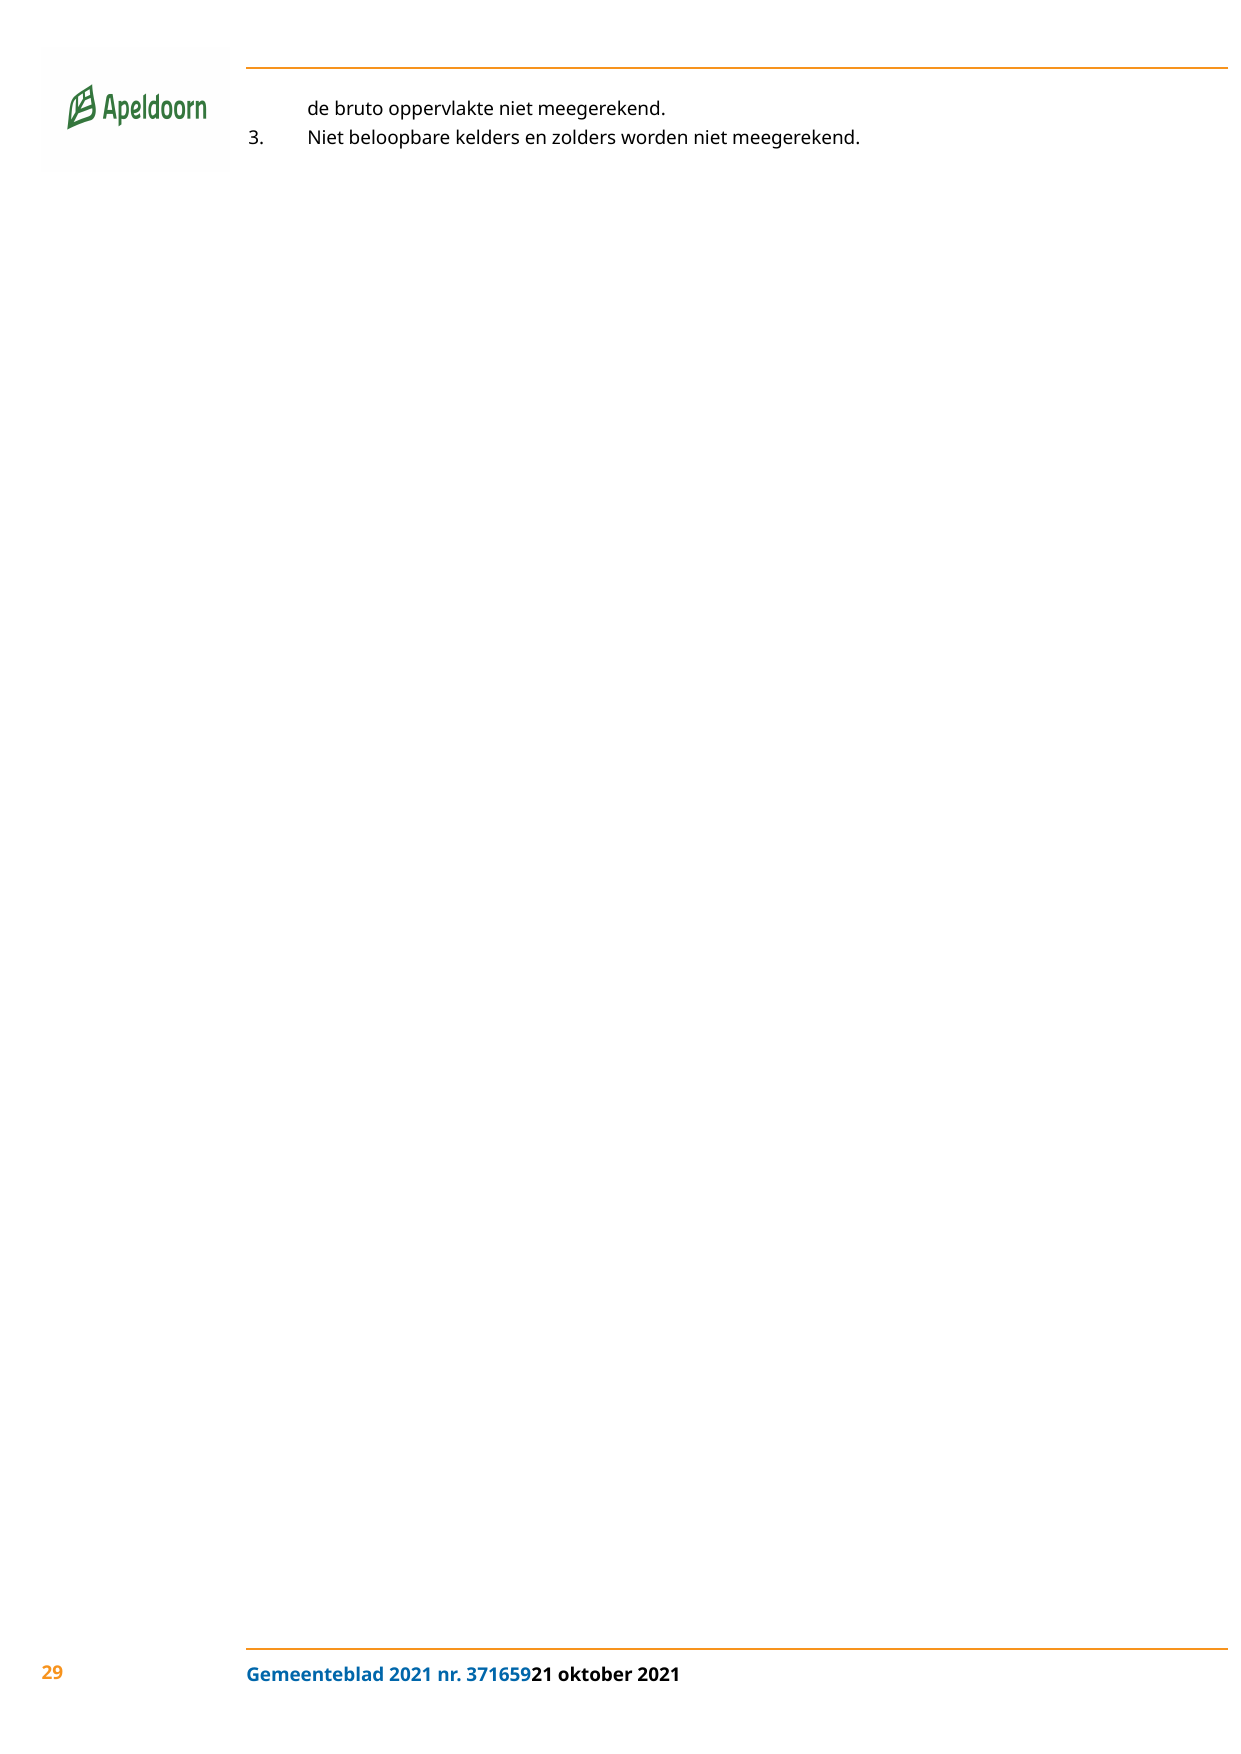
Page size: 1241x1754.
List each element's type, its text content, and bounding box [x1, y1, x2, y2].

list Niet beloopbare kelders en zolders worden niet meegerekend. [248, 124, 1152, 150]
picture [41, 47, 231, 172]
list de bruto oppervlakte niet meegerekend. [248, 95, 1152, 121]
